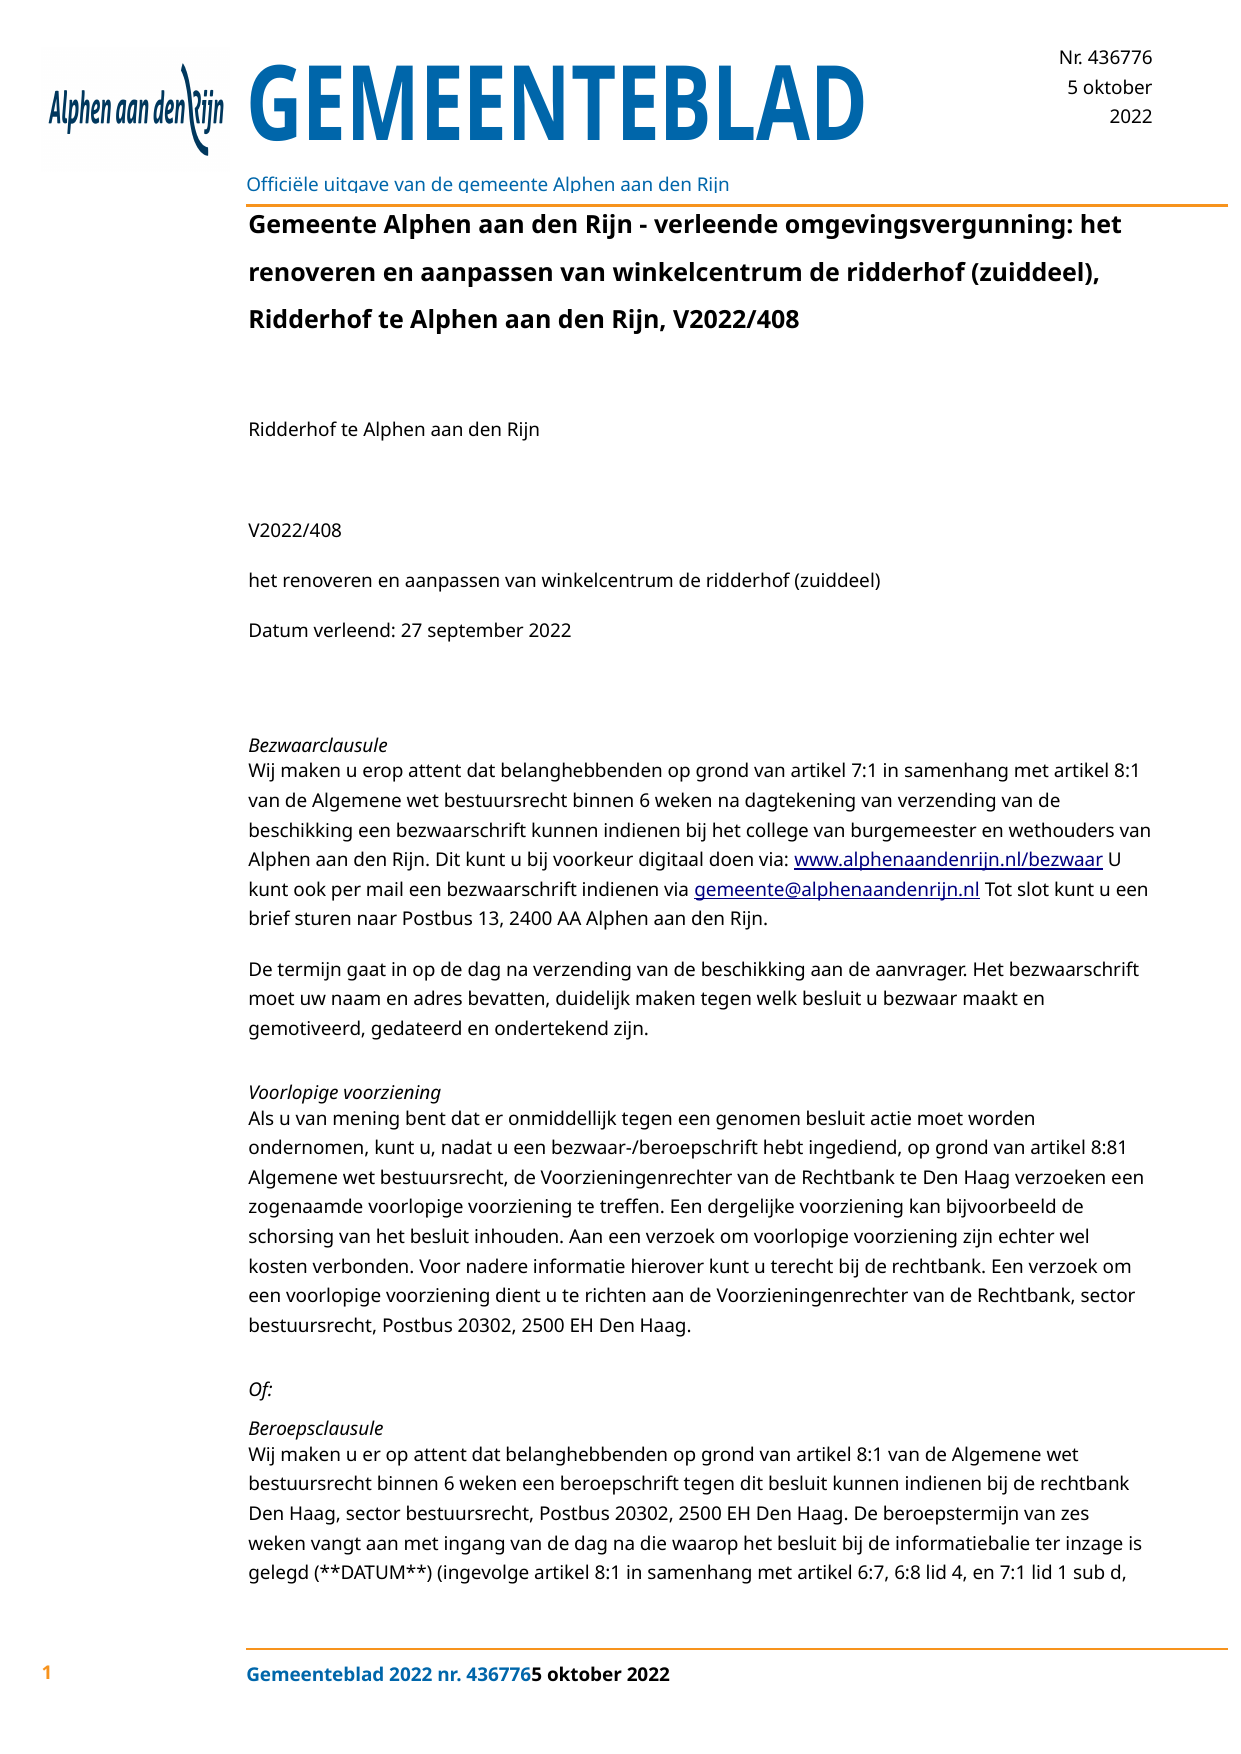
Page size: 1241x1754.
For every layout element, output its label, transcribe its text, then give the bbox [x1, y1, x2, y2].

text Wij maken u er op attent dat belanghebbenden op grond van artikel 8:1 van de Algemene wet bestuursrecht binnen 6 weken een beroepschrift tegen dit besluit kunnen indienen bij de rechtbank Den Haag, sector bestuursrecht, Postbus 20302, 2500 EH Den Haag. De beroepstermijn van zes weken vangt aan met ingang van de dag na die waarop het besluit bij de informatiebalie ter inzage is gelegd (**DATUM**) (ingevolge artikel 8:1 in samenhang met artikel 6:7, 6:8 lid 4, en 7:1 lid 1 sub d, [248, 1441, 1152, 1585]
picture [41, 47, 231, 172]
text Ridderhof te Alphen aan den Rijn [248, 416, 1152, 442]
text V2022/408 [248, 517, 1152, 542]
text Voorlopige voorziening [248, 1079, 1152, 1105]
text Datum verleend: 27 september 2022 [248, 618, 1152, 643]
text De termijn gaat in op de dag na verzending van de beschikking aan de aanvrager. Het bezwaarschrift moet uw naam en adres bevatten, duidelijk maken tegen welk besluit u bezwaar maakt en gemotiveerd, gedateerd en ondertekend zijn. [248, 956, 1152, 1041]
text Bezwaarclausule [248, 732, 1152, 758]
text het renoveren en aanpassen van winkelcentrum de ridderhof (zuiddeel) [248, 567, 1152, 593]
text Wij maken u erop attent dat belanghebbenden op grond van artikel 7:1 in samenhang met artikel 8:1 van de Algemene wet bestuursrecht binnen 6 weken na dagtekening van verzending van de beschikking een bezwaarschrift kunnen indienen bij het college van burgemeester en wethouders van Alphen aan den Rijn. Dit kunt u bij voorkeur digitaal doen via: www.alphenaandenrijn.nl/bezwaar U kunt ook per mail een bezwaarschrift indienen via gemeente@alphenaandenrijn.nl Tot slot kunt u een brief sturen naar Postbus 13, 2400 AA Alphen aan den Rijn. [248, 758, 1152, 931]
text Of: [248, 1376, 1152, 1402]
text Beroepsclausule [248, 1415, 1152, 1441]
text Gemeente Alphen aan den Rijn - verleende omgevingsvergunning: het renoveren en aanpassen van winkelcentrum de ridderhof (zuiddeel), Ridderhof te Alphen aan den Rijn, V2022/408 [248, 207, 1152, 336]
text Als u van mening bent dat er onmiddellijk tegen een genomen besluit actie moet worden ondernomen, kunt u, nadat u een bezwaar-/beroepschrift hebt ingediend, op grond van artikel 8:81 Algemene wet bestuursrecht, de Voorzieningenrechter van de Rechtbank te Den Haag verzoeken een zogenaamde voorlopige voorziening te treffen. Een dergelijke voorziening kan bijvoorbeeld de schorsing van het besluit inhouden. Aan een verzoek om voorlopige voorziening zijn echter wel kosten verbonden. Voor nadere informatie hierover kunt u terecht bij de rechtbank. Een verzoek om een voorlopige voorziening dient u te richten aan de Voorzieningenrechter van de Rechtbank, sector bestuursrecht, Postbus 20302, 2500 EH Den Haag. [248, 1105, 1152, 1338]
